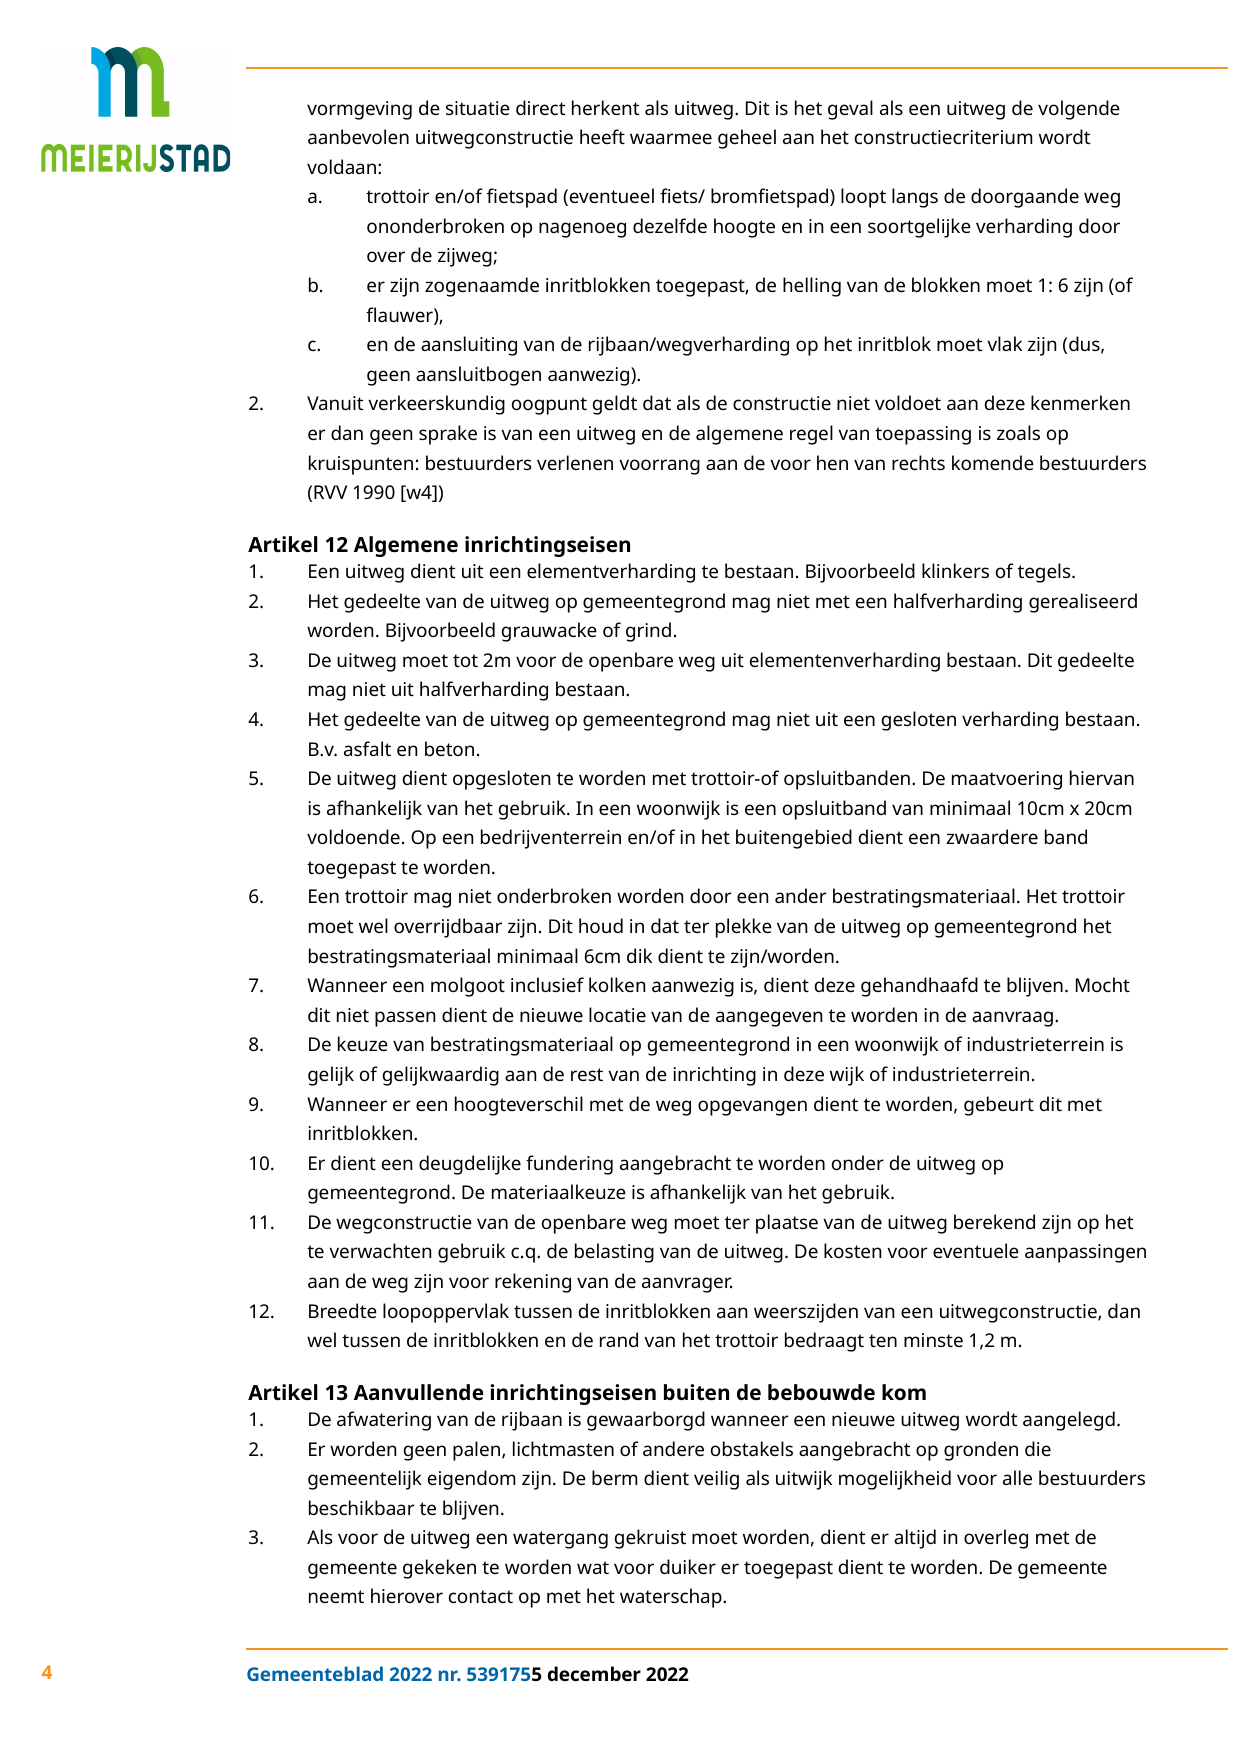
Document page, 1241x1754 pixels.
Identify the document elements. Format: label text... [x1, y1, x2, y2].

list trottoir en/of fietspad (eventueel fiets/ bromfietspad) loopt langs de doorgaande weg ononderbroken op nagenoeg dezelfde hoogte en in een soortgelijke verharding door over de zijweg; [307, 183, 1152, 268]
list Het gedeelte van de uitweg op gemeentegrond mag niet uit een gesloten verharding bestaan. B.v. asfalt en beton. [248, 706, 1152, 761]
list Een uitweg dient uit een elementverharding te bestaan. Bijvoorbeeld klinkers of tegels. [248, 558, 1152, 584]
list De uitweg dient opgesloten te worden met trottoir-of opsluitbanden. De maatvoering hiervan is afhankelijk van het gebruik. In een woonwijk is een opsluitband van minimaal 10cm x 20cm voldoende. Op een bedrijventerrein en/of in het buitengebied dient een zwaardere band toegepast te worden. [248, 765, 1152, 880]
list vormgeving de situatie direct herkent als uitweg. Dit is het geval als een uitweg de volgende aanbevolen uitwegconstructie heeft waarmee geheel aan het constructiecriterium wordt voldaan: [248, 95, 1152, 180]
list en de aansluiting van de rijbaan/wegverharding op het inritblok moet vlak zijn (dus, geen aansluitbogen aanwezig). [307, 331, 1152, 387]
list Breedte loopoppervlak tussen de inritblokken aan weerszijden van een uitwegconstructie, dan wel tussen de inritblokken en de rand van het trottoir bedraagt ten minste 1,2 m. [248, 1298, 1152, 1353]
list Er worden geen palen, lichtmasten of andere obstakels aangebracht op gronden die gemeentelijk eigendom zijn. De berm dient veilig als uitwijk mogelijkheid voor alle bestuurders beschikbaar te blijven. [248, 1436, 1152, 1521]
list er zijn zogenaamde inritblokken toegepast, de helling van de blokken moet 1: 6 zijn (of flauwer), [307, 272, 1152, 328]
list Wanneer een molgoot inclusief kolken aanwezig is, dient deze gehandhaafd te blijven. Mocht dit niet passen dient de nieuwe locatie van de aangegeven te worden in de aanvraag. [248, 972, 1152, 1028]
list Als voor de uitweg een watergang gekruist moet worden, dient er altijd in overleg met de gemeente gekeken te worden wat voor duiker er toegepast dient te worden. De gemeente neemt hierover contact op met het waterschap. [248, 1524, 1152, 1609]
picture [41, 47, 231, 172]
text Artikel 12 Algemene inrichtingseisen [248, 530, 1152, 558]
list Het gedeelte van de uitweg op gemeentegrond mag niet met een halfverharding gerealiseerd worden. Bijvoorbeeld grauwacke of grind. [248, 588, 1152, 643]
list Vanuit verkeerskundig oogpunt geldt dat als de constructie niet voldoet aan deze kenmerken er dan geen sprake is van een uitweg en de algemene regel van toepassing is zoals op kruispunten: bestuurders verlenen voorrang aan de voor hen van rechts komende bestuurders (RVV 1990 [w4]) [248, 391, 1152, 505]
list De wegconstructie van de openbare weg moet ter plaatse van de uitweg berekend zijn op het te verwachten gebruik c.q. de belasting van de uitweg. De kosten voor eventuele aanpassingen aan de weg zijn voor rekening van de aanvrager. [248, 1209, 1152, 1294]
list De afwatering van de rijbaan is gewaarborgd wanneer een nieuwe uitweg wordt aangelegd. [248, 1406, 1152, 1432]
list Een trottoir mag niet onderbroken worden door een ander bestratingsmateriaal. Het trottoir moet wel overrijdbaar zijn. Dit houd in dat ter plekke van de uitweg op gemeentegrond het bestratingsmateriaal minimaal 6cm dik dient te zijn/worden. [248, 884, 1152, 968]
list De keuze van bestratingsmateriaal op gemeentegrond in een woonwijk of industrieterrein is gelijk of gelijkwaardig aan de rest van de inrichting in deze wijk of industrieterrein. [248, 1032, 1152, 1087]
text Artikel 13 Aanvullende inrichtingseisen buiten de bebouwde kom [248, 1378, 1152, 1406]
list De uitweg moet tot 2m voor de openbare weg uit elementenverharding bestaan. Dit gedeelte mag niet uit halfverharding bestaan. [248, 647, 1152, 702]
list Wanneer er een hoogteverschil met de weg opgevangen dient te worden, gebeurt dit met inritblokken. [248, 1091, 1152, 1146]
list Er dient een deugdelijke fundering aangebracht te worden onder de uitweg op gemeentegrond. De materiaalkeuze is afhankelijk van het gebruik. [248, 1150, 1152, 1205]
